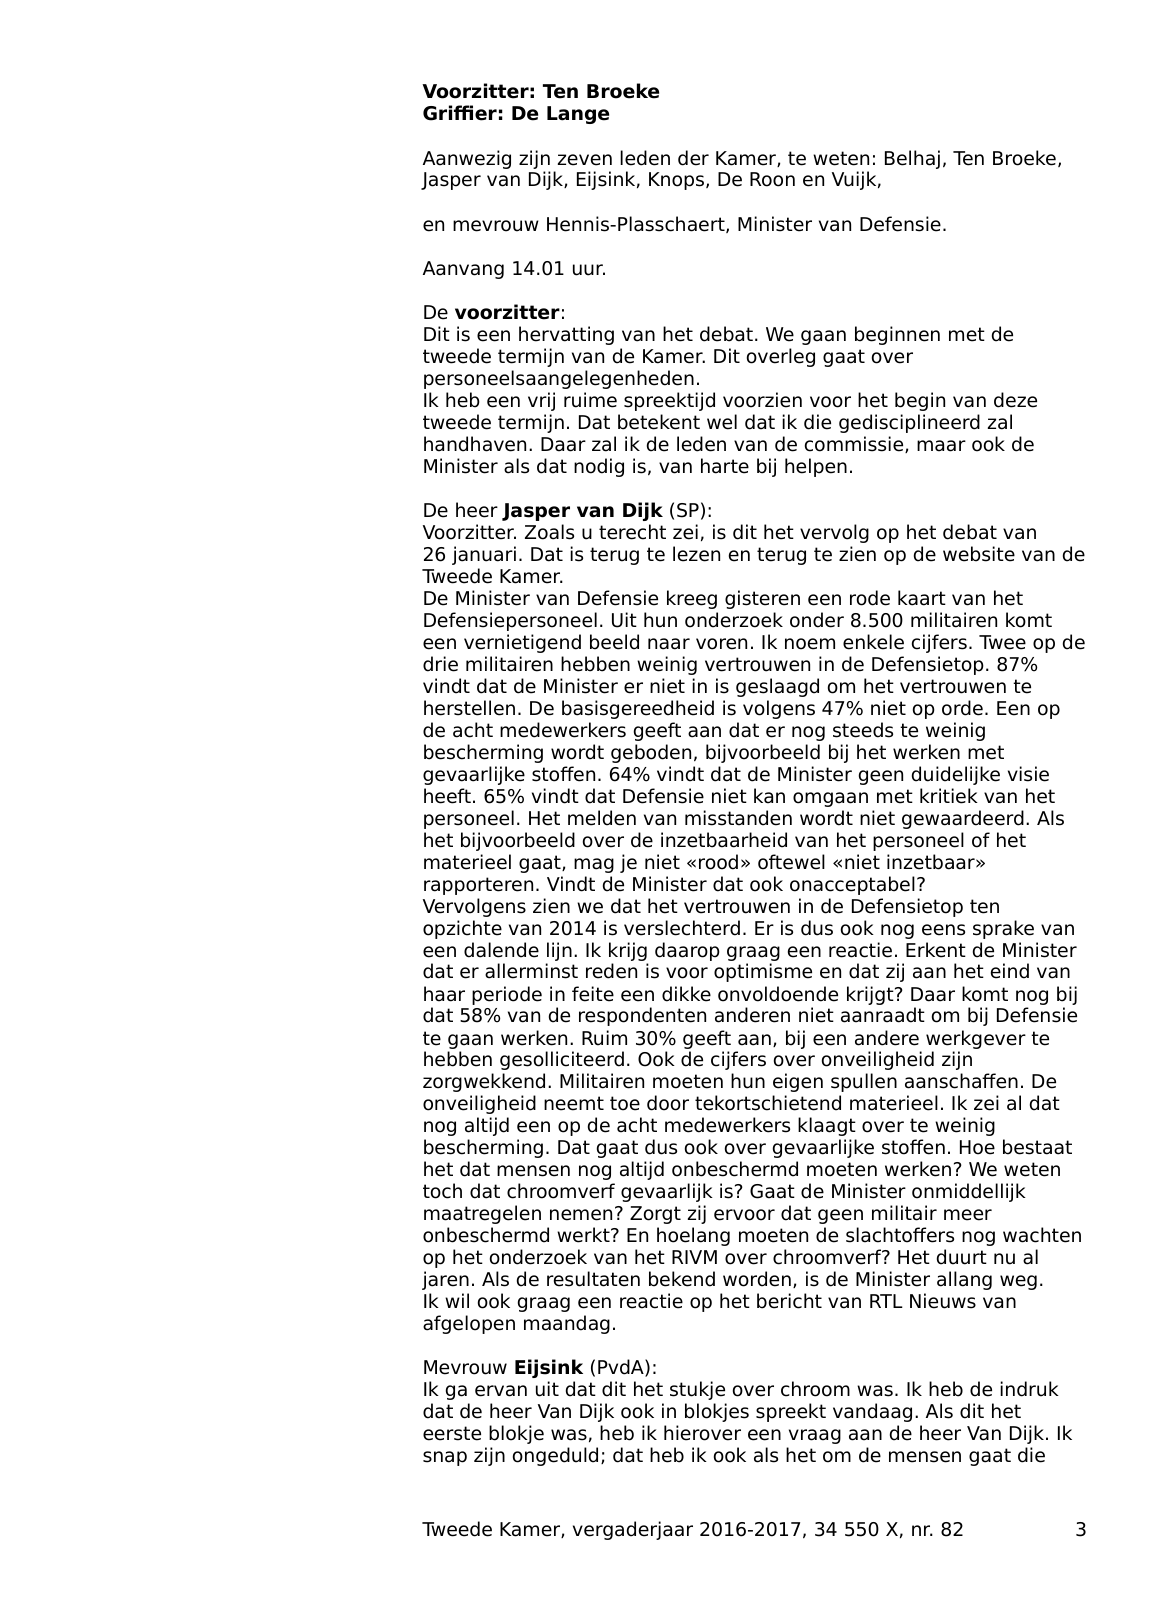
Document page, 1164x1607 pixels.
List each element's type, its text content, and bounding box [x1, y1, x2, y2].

text De Minister van Defensie kreeg gisteren een rode kaart van het Defensiepersoneel. Uit hun onderzoek onder 8.500 militairen komt een vernietigend beeld naar voren. Ik noem enkele cijfers. Twee op de drie militairen hebben weinig vertrouwen in de Defensietop. 87% vindt dat de Minister er niet in is geslaagd om het vertrouwen te herstellen. De basisgereedheid is volgens 47% niet op orde. Een op de acht medewerkers geeft aan dat er nog steeds te weinig bescherming wordt geboden, bijvoorbeeld bij het werken met gevaarlijke stoffen. 64% vindt dat de Minister geen duidelijke visie heeft. 65% vindt dat Defensie niet kan omgaan met kritiek van het personeel. Het melden van misstanden wordt niet gewaardeerd. Als het bijvoorbeeld over de inzetbaarheid van het personeel of het materieel gaat, mag je niet «rood» oftewel «niet inzetbaar» rapporteren. Vindt de Minister dat ook onacceptabel? [422, 588, 1087, 896]
text De heer Jasper van Dijk (SP): [422, 500, 1087, 522]
text Ik wil ook graag een reactie op het bericht van RTL Nieuws van afgelopen maandag. [422, 1291, 1087, 1335]
text Mevrouw Eijsink (PvdA): [422, 1357, 1087, 1379]
text Voorzitter: Ten Broeke [422, 81, 1087, 103]
text Aanwezig zijn zeven leden der Kamer, te weten: Belhaj, Ten Broeke, Jasper van Dijk, Eijsink, Knops, De Roon en Vuijk, [422, 147, 1087, 191]
text De voorzitter: [422, 302, 1087, 324]
text Aanvang 14.01 uur. [422, 258, 1087, 280]
text Dit is een hervatting van het debat. We gaan beginnen met de tweede termijn van de Kamer. Dit overleg gaat over personeelsaangelegenheden. [422, 324, 1087, 390]
text Ik ga ervan uit dat dit het stukje over chroom was. Ik heb de indruk dat de heer Van Dijk ook in blokjes spreekt vandaag. Als dit het eerste blokje was, heb ik hierover een vraag aan de heer Van Dijk. Ik snap zijn ongeduld; dat heb ik ook als het om de mensen gaat die [422, 1379, 1087, 1467]
text Vervolgens zien we dat het vertrouwen in de Defensietop ten opzichte van 2014 is verslechterd. Er is dus ook nog eens sprake van een dalende lijn. Ik krijg daarop graag een reactie. Erkent de Minister dat er allerminst reden is voor optimisme en dat zij aan het eind van haar periode in feite een dikke onvoldoende krijgt? Daar komt nog bij dat 58% van de respondenten anderen niet aanraadt om bij Defensie te gaan werken. Ruim 30% geeft aan, bij een andere werkgever te hebben gesolliciteerd. Ook de cijfers over onveiligheid zijn zorgwekkend. Militairen moeten hun eigen spullen aanschaffen. De onveiligheid neemt toe door tekortschietend materieel. Ik zei al dat nog altijd een op de acht medewerkers klaagt over te weinig bescherming. Dat gaat dus ook over gevaarlijke stoffen. Hoe bestaat het dat mensen nog altijd onbeschermd moeten werken? We weten toch dat chroomverf gevaarlijk is? Gaat de Minister onmiddellijk maatregelen nemen? Zorgt zij ervoor dat geen militair meer onbeschermd werkt? En hoelang moeten de slachtoffers nog wachten op het onderzoek van het RIVM over chroomverf? Het duurt nu al jaren. Als de resultaten bekend worden, is de Minister allang weg. [422, 896, 1087, 1291]
text Voorzitter. Zoals u terecht zei, is dit het vervolg op het debat van 26 januari. Dat is terug te lezen en terug te zien op de website van de Tweede Kamer. [422, 522, 1087, 588]
text Ik heb een vrij ruime spreektijd voorzien voor het begin van deze tweede termijn. Dat betekent wel dat ik die gedisciplineerd zal handhaven. Daar zal ik de leden van de commissie, maar ook de Minister als dat nodig is, van harte bij helpen. [422, 390, 1087, 478]
text en mevrouw Hennis-Plasschaert, Minister van Defensie. [422, 213, 1087, 236]
text Griffier: De Lange [422, 103, 1087, 125]
